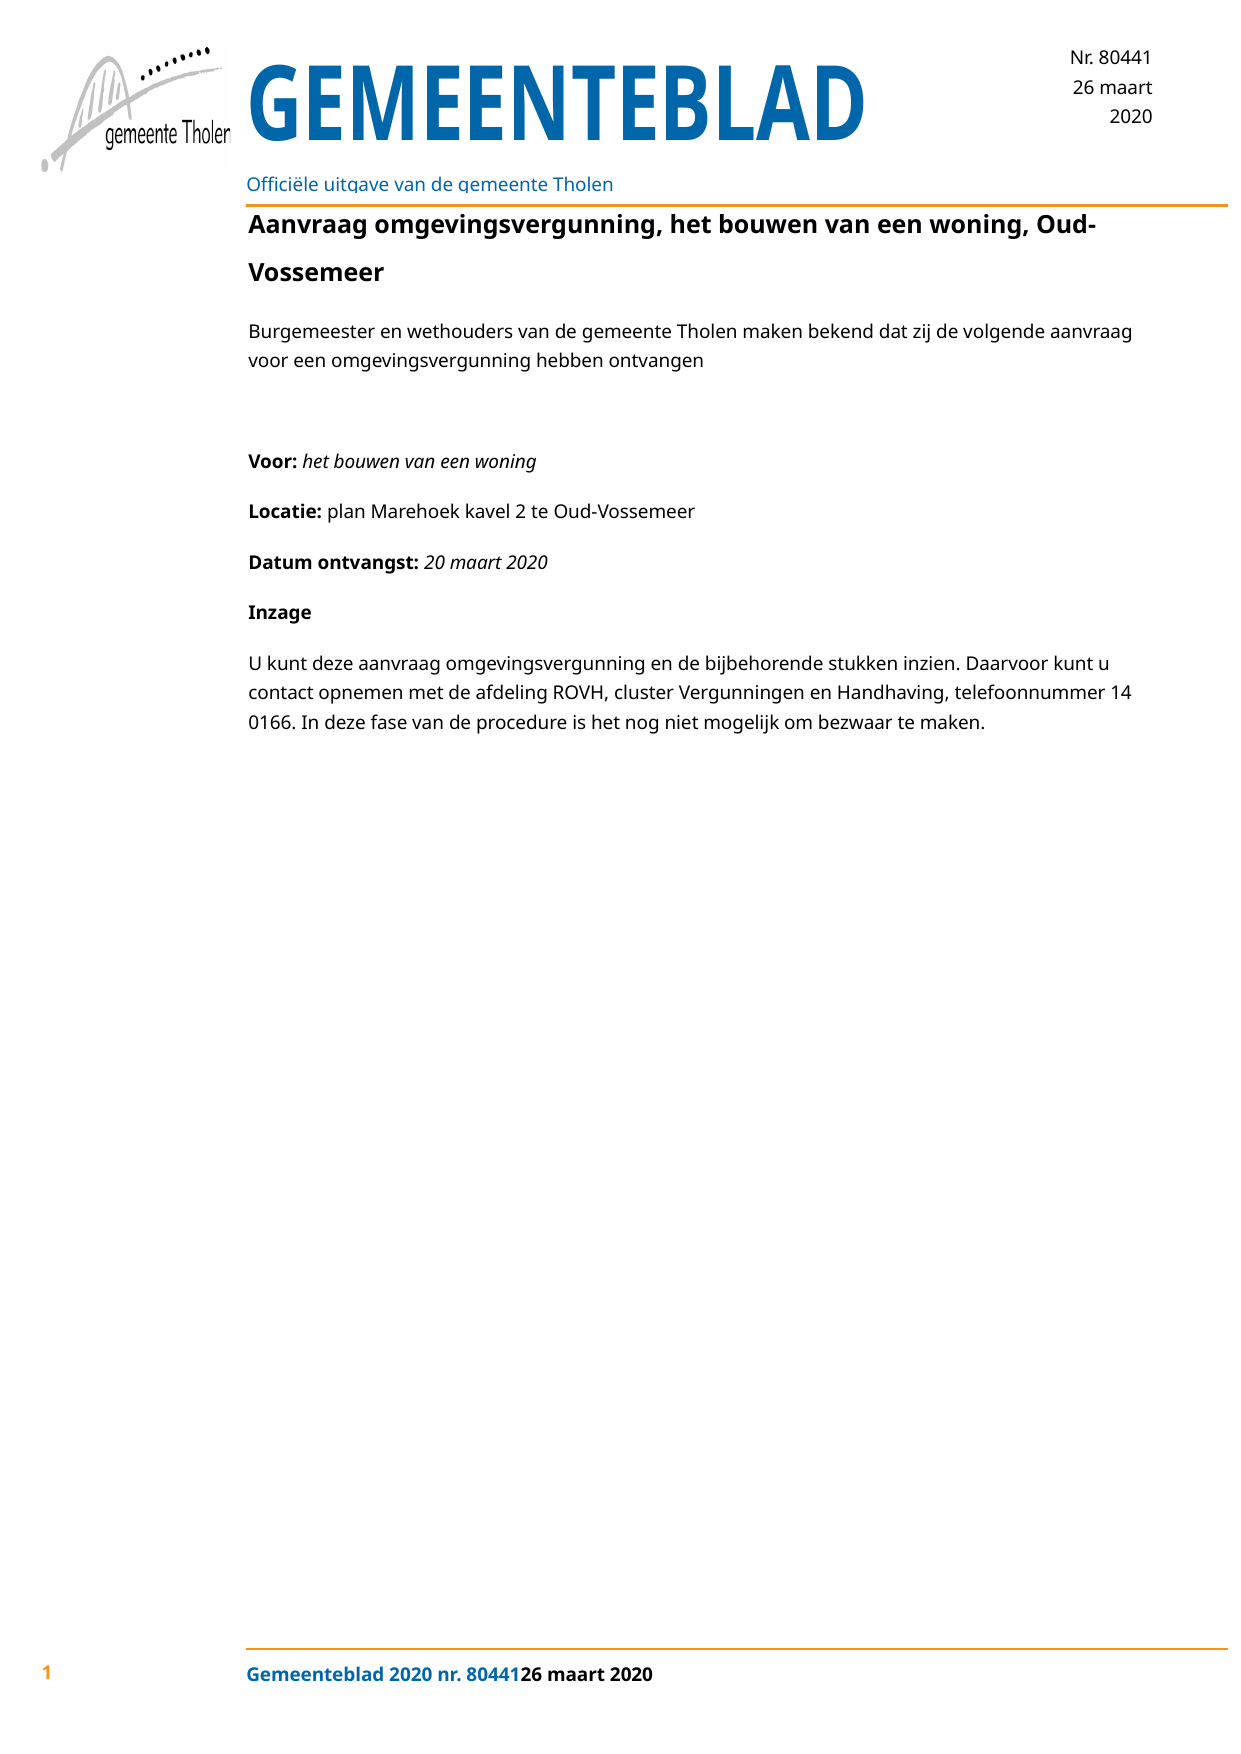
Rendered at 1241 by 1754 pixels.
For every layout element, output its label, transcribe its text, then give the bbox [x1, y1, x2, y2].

text Burgemeester en wethouders van de gemeente Tholen maken bekend dat zij de volgende aanvraag voor een omgevingsvergunning hebben ontvangen [248, 318, 1152, 373]
text Datum ontvangst: 20 maart 2020 [248, 549, 1152, 575]
text Voor: het bouwen van een woning [248, 448, 1152, 474]
text Aanvraag omgevingsvergunning, het bouwen van een woning, Oud-Vossemeer [248, 207, 1152, 288]
text Inzage [248, 599, 1152, 625]
picture [41, 47, 231, 172]
text U kunt deze aanvraag omgevingsvergunning en de bijbehorende stukken inzien. Daarvoor kunt u contact opnemen met de afdeling ROVH, cluster Vergunningen en Handhaving, telefoonnummer 14 0166. In deze fase van de procedure is het nog niet mogelijk om bezwaar te maken. [248, 650, 1152, 735]
text Locatie: plan Marehoek kavel 2 te Oud-Vossemeer [248, 499, 1152, 524]
